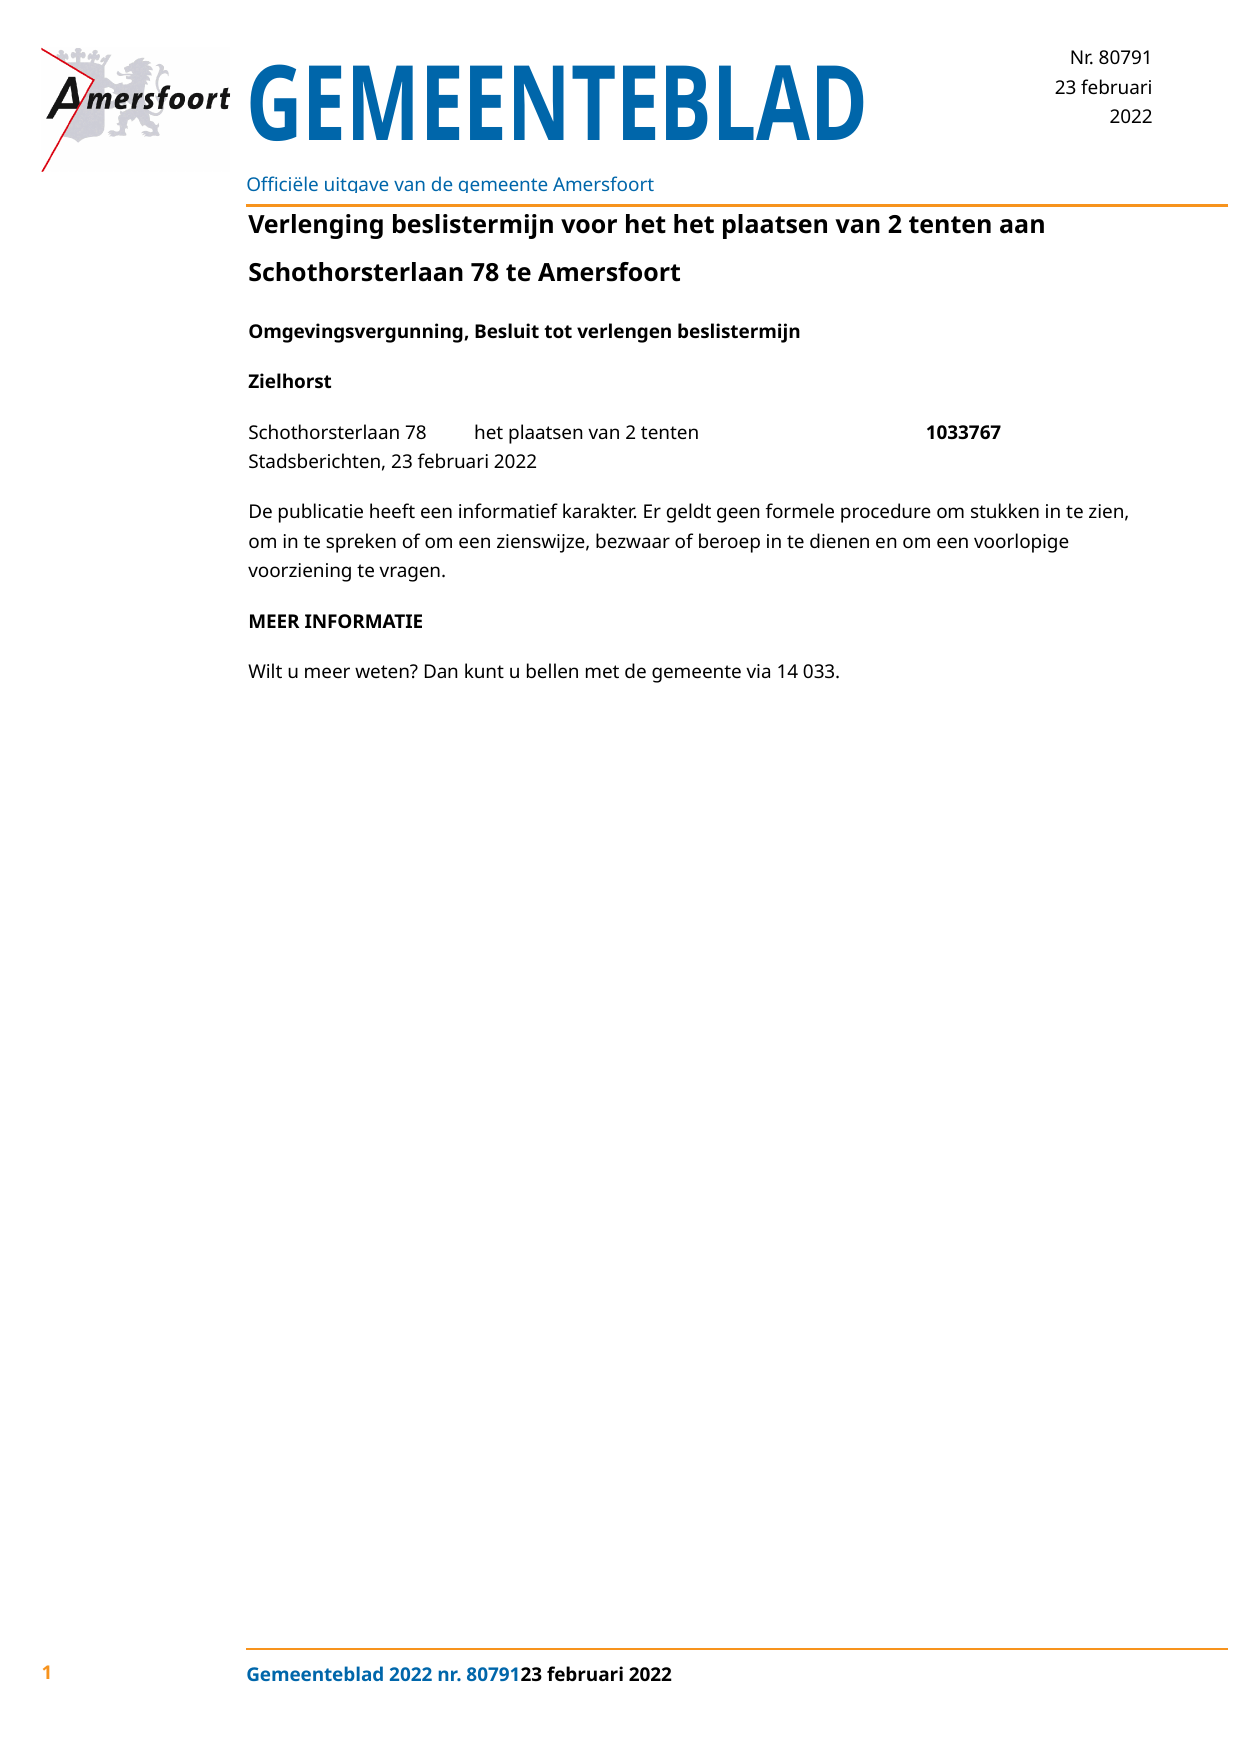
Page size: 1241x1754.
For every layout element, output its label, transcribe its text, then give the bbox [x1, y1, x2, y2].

text Wilt u meer weten? Dan kunt u bellen met de gemeente via 14 033. [248, 658, 1152, 684]
table_header [700, 419, 926, 444]
text Verlenging beslistermijn voor het het plaatsen van 2 tenten aan Schothorsterlaan 78 te Amersfoort [248, 207, 1152, 288]
table_header 1033767 [926, 419, 1152, 444]
table_header Schothorsterlaan 78 [248, 419, 474, 444]
text Zielhorst [248, 368, 1152, 394]
table_header het plaatsen van 2 tenten [474, 419, 700, 444]
text MEER INFORMATIE [248, 608, 1152, 633]
text Stadsberichten, 23 februari 2022 [248, 448, 1152, 473]
text De publicatie heeft een informatief karakter. Er geldt geen formele procedure om stukken in te zien, om in te spreken of om een zienswijze, bezwaar of beroep in te dienen en om een voorlopige voorziening te vragen. [248, 498, 1152, 583]
text Omgevingsvergunning, Besluit tot verlengen beslistermijn [248, 318, 1152, 344]
picture [41, 47, 231, 172]
